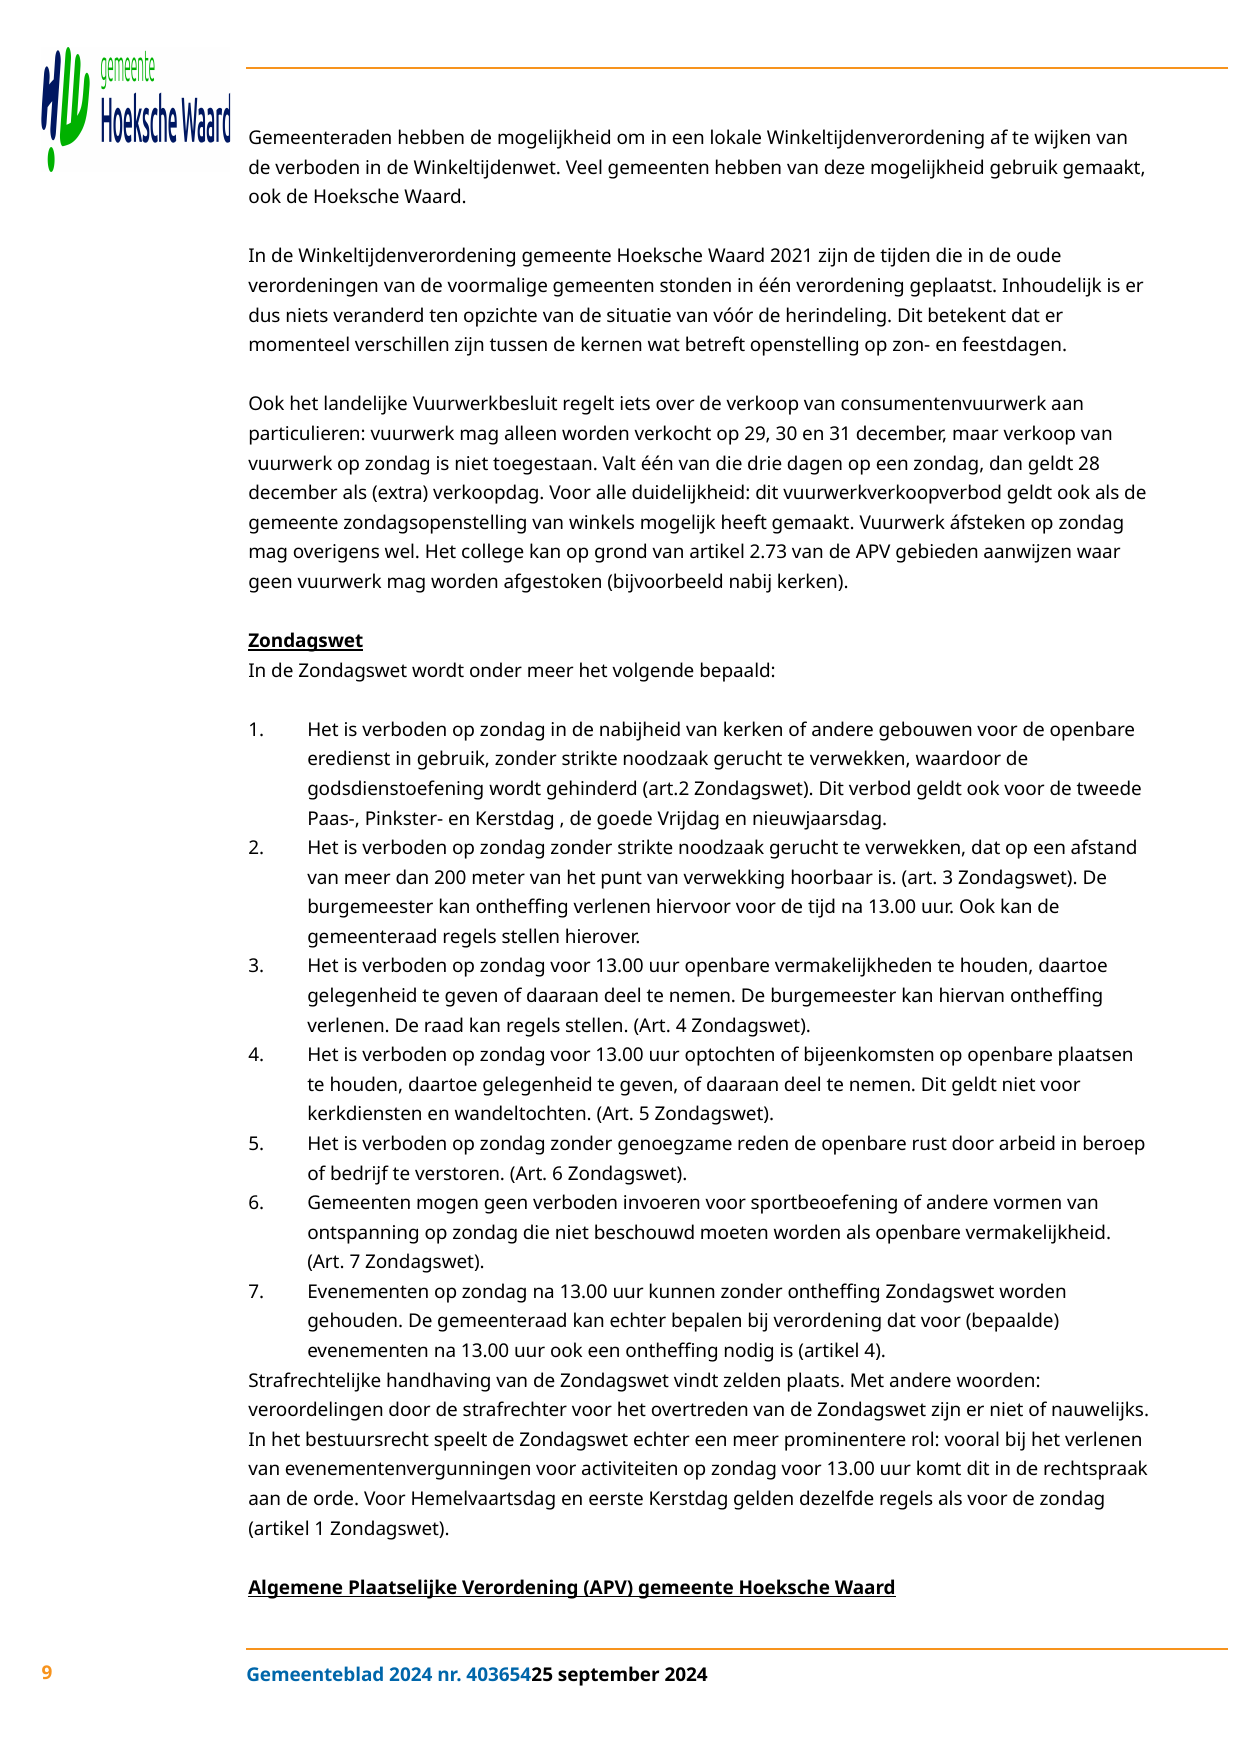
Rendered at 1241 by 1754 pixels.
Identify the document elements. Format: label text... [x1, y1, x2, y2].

list Gemeenten mogen geen verboden invoeren voor sportbeoefening of andere vormen van ontspanning op zondag die niet beschouwd moeten worden als openbare vermakelijkheid. (Art. 7 Zondagswet). [248, 1189, 1152, 1274]
text Strafrechtelijke handhaving van de Zondagswet vindt zelden plaats. Met andere woorden: veroordelingen door de strafrechter voor het overtreden van de Zondagswet zijn er niet of nauwelijks. In het bestuursrecht speelt de Zondagswet echter een meer prominentere rol: vooral bij het verlenen van evenementenvergunningen voor activiteiten op zondag voor 13.00 uur komt dit in de rechtspraak aan de orde. Voor Hemelvaartsdag en eerste Kerstdag gelden dezelfde regels als voor de zondag (artikel 1 Zondagswet). [248, 1367, 1152, 1541]
list Het is verboden op zondag zonder strikte noodzaak gerucht te verwekken, dat op een afstand van meer dan 200 meter van het punt van verwekking hoorbaar is. (art. 3 Zondagswet). De burgemeester kan ontheffing verlenen hiervoor voor de tijd na 13.00 uur. Ook kan de gemeenteraad regels stellen hierover. [248, 834, 1152, 949]
text In de Winkeltijdenverordening gemeente Hoeksche Waard 2021 zijn de tijden die in de oude verordeningen van de voormalige gemeenten stonden in één verordening geplaatst. Inhoudelijk is er dus niets veranderd ten opzichte van de situatie van vóór de herindeling. Dit betekent dat er momenteel verschillen zijn tussen de kernen wat betreft openstelling op zon- en feestdagen. [248, 243, 1152, 357]
list Het is verboden op zondag in de nabijheid van kerken of andere gebouwen voor de openbare eredienst in gebruik, zonder strikte noodzaak gerucht te verwekken, waardoor de godsdienstoefening wordt gehinderd (art.2 Zondagswet). Dit verbod geldt ook voor de tweede Paas-, Pinkster- en Kerstdag , de goede Vrijdag en nieuwjaarsdag. [248, 716, 1152, 831]
list Het is verboden op zondag voor 13.00 uur openbare vermakelijkheden te houden, daartoe gelegenheid te geven of daaraan deel te nemen. De burgemeester kan hiervan ontheffing verlenen. De raad kan regels stellen. (Art. 4 Zondagswet). [248, 953, 1152, 1038]
picture [41, 47, 231, 172]
text Zondagswet [248, 627, 1152, 653]
text Gemeenteraden hebben de mogelijkheid om in een lokale Winkeltijdenverordening af te wijken van de verboden in de Winkeltijdenwet. Veel gemeenten hebben van deze mogelijkheid gebruik gemaakt, ook de Hoeksche Waard. [248, 124, 1152, 209]
text In de Zondagswet wordt onder meer het volgende bepaald: [248, 657, 1152, 683]
list Het is verboden op zondag voor 13.00 uur optochten of bijeenkomsten op openbare plaatsen te houden, daartoe gelegenheid te geven, of daaraan deel te nemen. Dit geldt niet voor kerkdiensten en wandeltochten. (Art. 5 Zondagswet). [248, 1041, 1152, 1126]
text Algemene Plaatselijke Verordening (APV) gemeente Hoeksche Waard [248, 1574, 1152, 1600]
list Evenementen op zondag na 13.00 uur kunnen zonder ontheffing Zondagswet worden gehouden. De gemeenteraad kan echter bepalen bij verordening dat voor (bepaalde) evenementen na 13.00 uur ook een ontheffing nodig is (artikel 4). [248, 1278, 1152, 1363]
list Het is verboden op zondag zonder genoegzame reden de openbare rust door arbeid in beroep of bedrijf te verstoren. (Art. 6 Zondagswet). [248, 1130, 1152, 1186]
text Ook het landelijke Vuurwerkbesluit regelt iets over de verkoop van consumentenvuurwerk aan particulieren: vuurwerk mag alleen worden verkocht op 29, 30 en 31 december, maar verkoop van vuurwerk op zondag is niet toegestaan. Valt één van die drie dagen op een zondag, dan geldt 28 december als (extra) verkoopdag. Voor alle duidelijkheid: dit vuurwerkverkoopverbod geldt ook als de gemeente zondagsopenstelling van winkels mogelijk heeft gemaakt. Vuurwerk áfsteken op zondag mag overigens wel. Het college kan op grond van artikel 2.73 van de APV gebieden aanwijzen waar geen vuurwerk mag worden afgestoken (bijvoorbeeld nabij kerken). [248, 391, 1152, 594]
